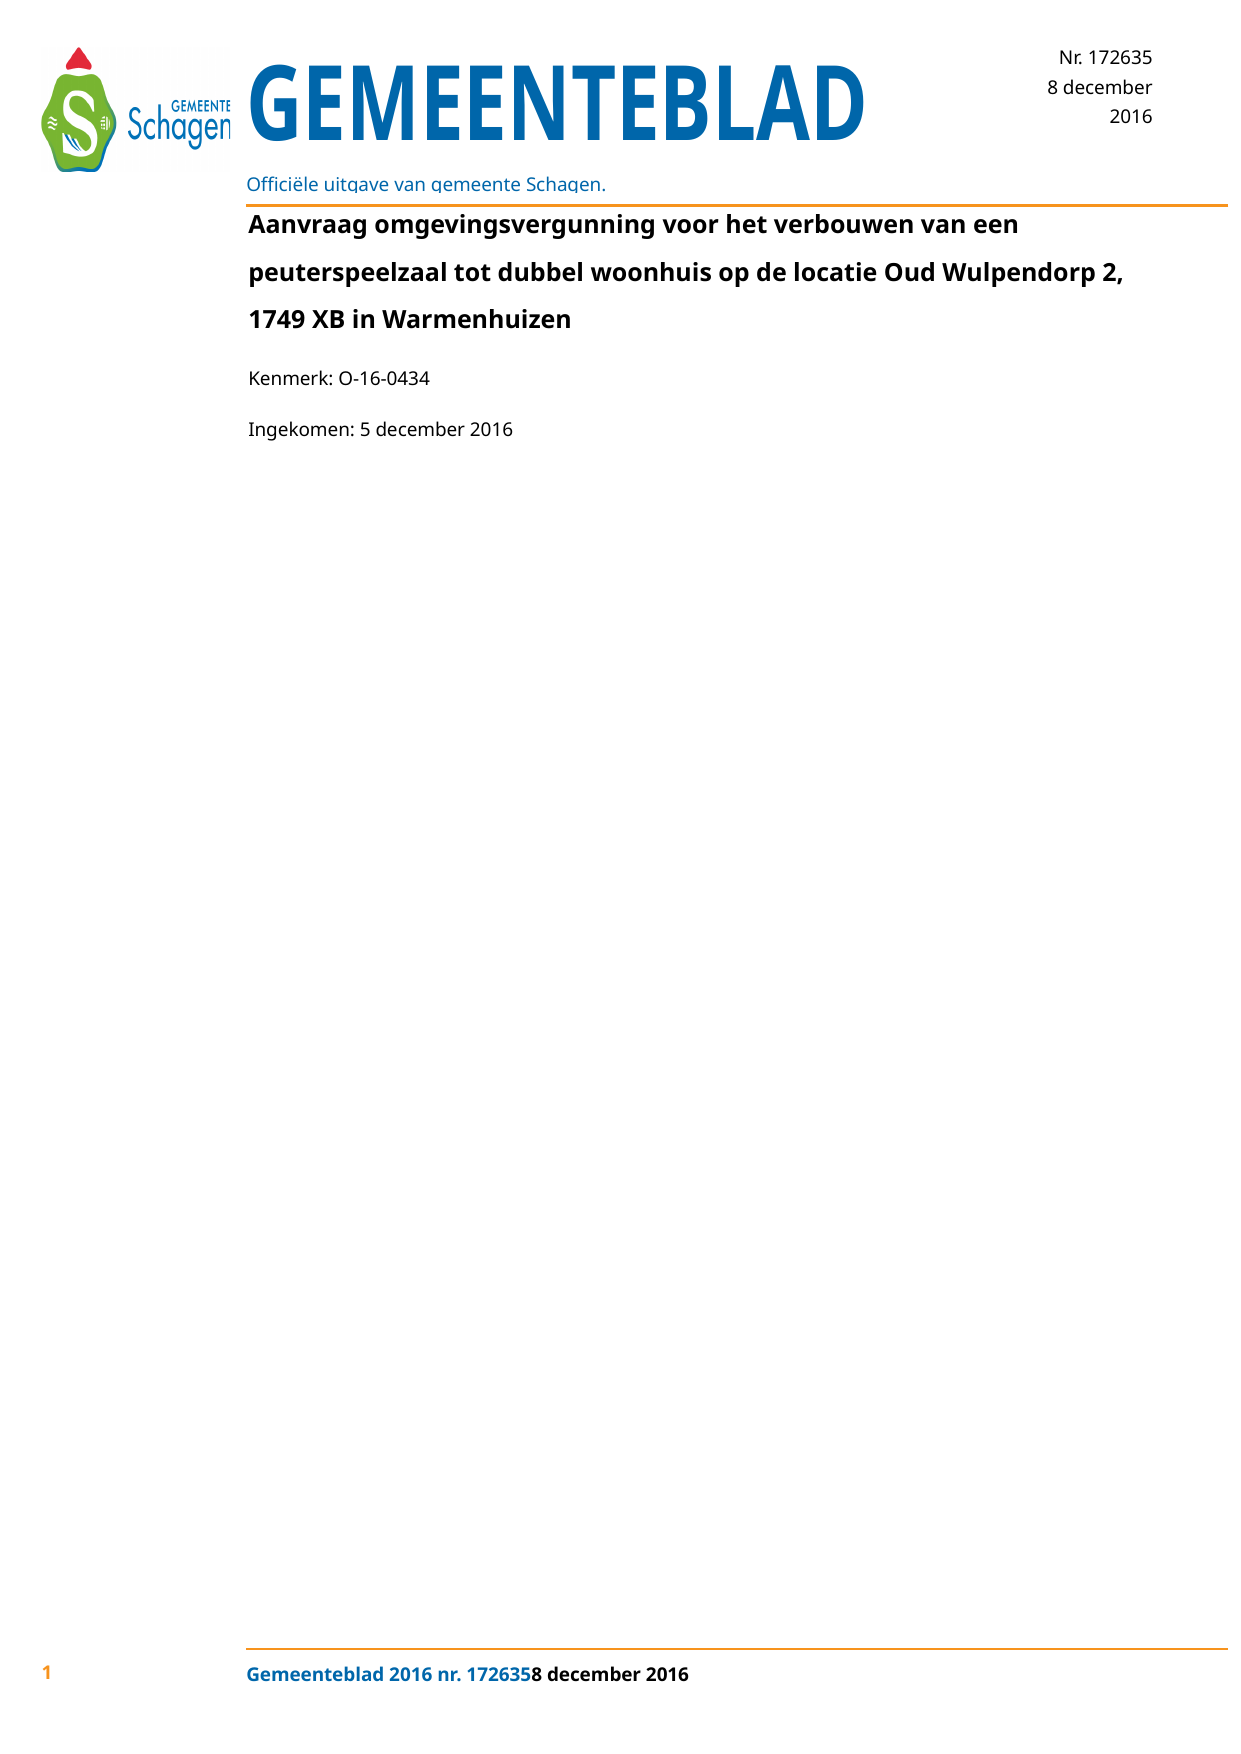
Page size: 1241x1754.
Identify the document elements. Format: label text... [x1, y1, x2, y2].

text Ingekomen: 5 december 2016 [248, 416, 1152, 442]
picture [41, 47, 231, 172]
text Aanvraag omgevingsvergunning voor het verbouwen van een peuterspeelzaal tot dubbel woonhuis op de locatie Oud Wulpendorp 2, 1749 XB in Warmenhuizen [248, 207, 1152, 336]
text Kenmerk: O-16-0434 [248, 366, 1152, 391]
